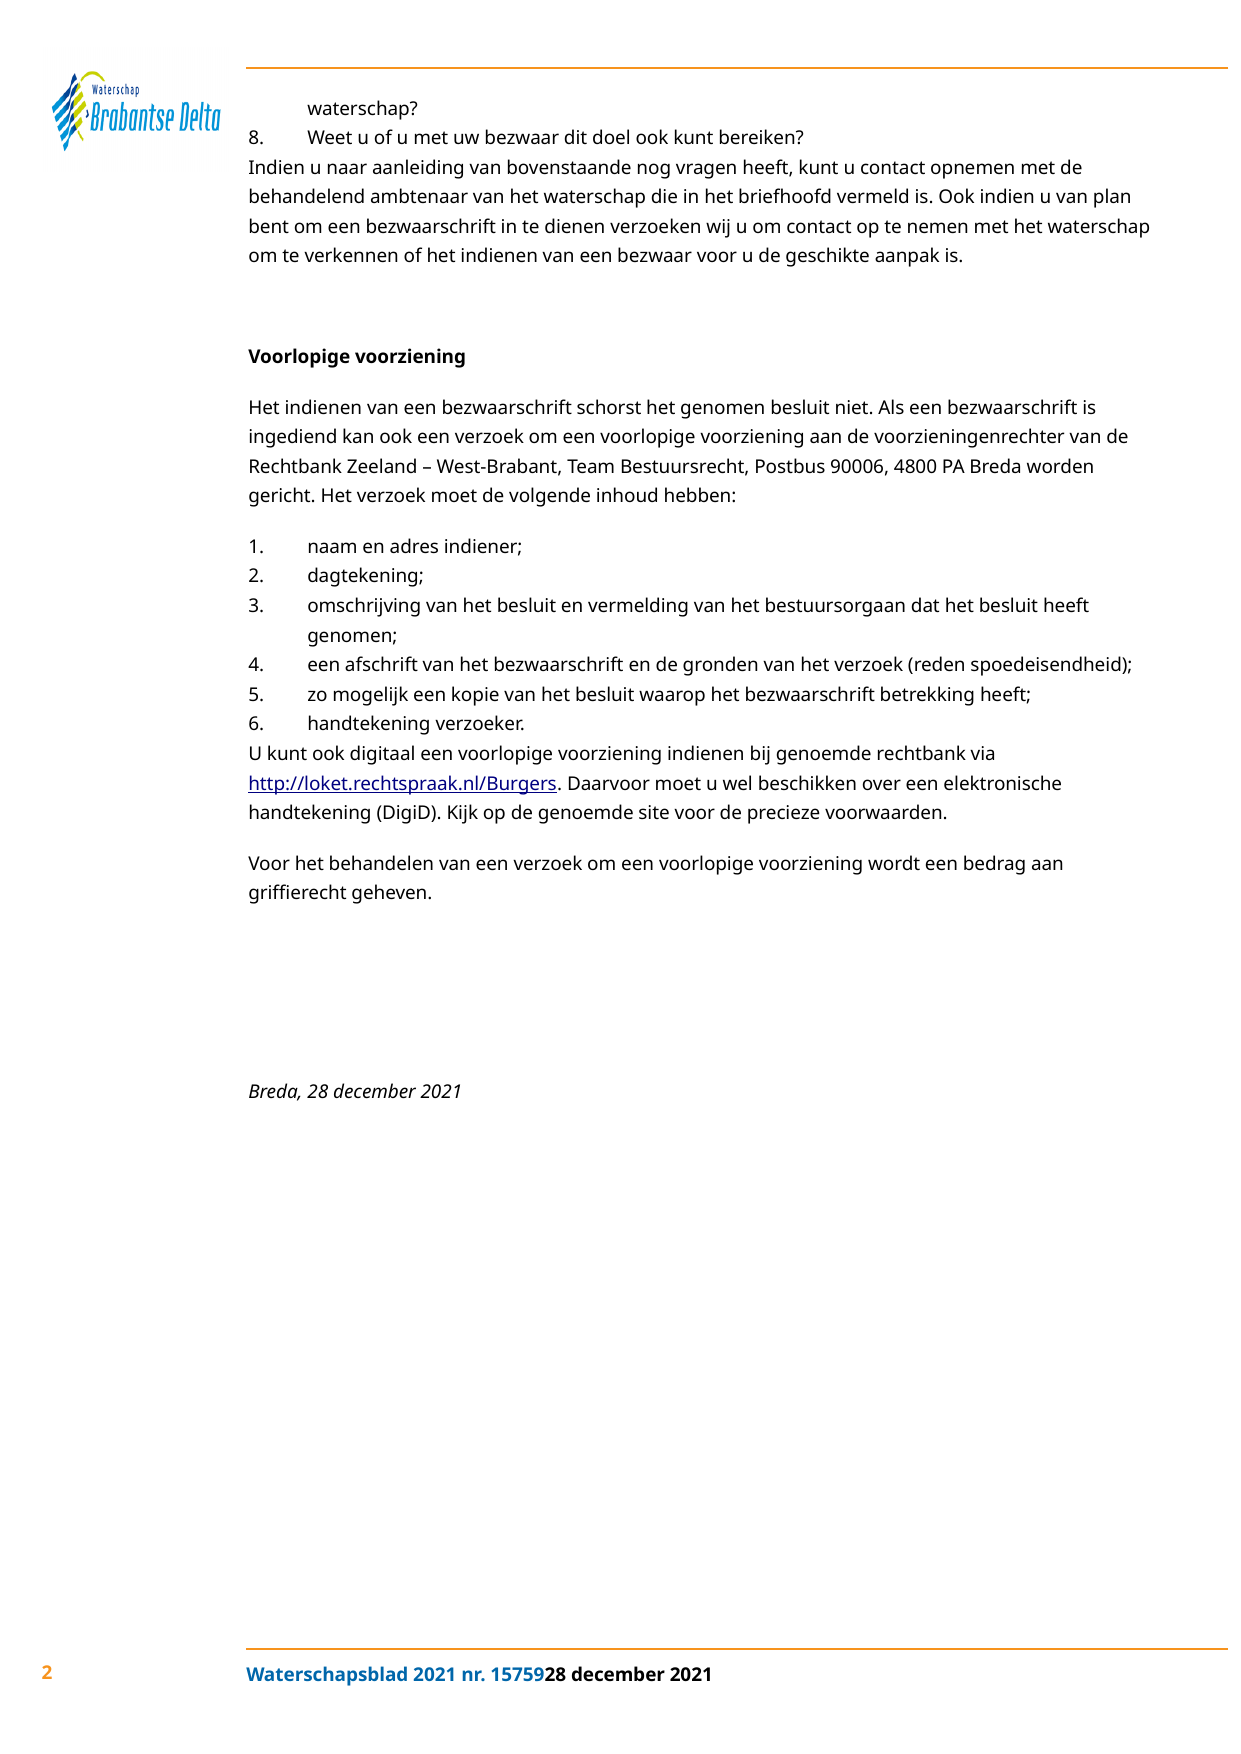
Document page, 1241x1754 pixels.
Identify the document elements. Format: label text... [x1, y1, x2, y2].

text Voorlopige voorziening [248, 343, 1152, 369]
list omschrijving van het besluit en vermelding van het bestuursorgaan dat het besluit heeft genomen; [248, 592, 1152, 648]
text Voor het behandelen van een verzoek om een voorlopige voorziening wordt een bedrag aan griffierecht geheven. [248, 850, 1152, 905]
text Het indienen van een bezwaarschrift schorst het genomen besluit niet. Als een bezwaarschrift is ingediend kan ook een verzoek om een voorlopige voorziening aan de voorzieningenrechter van de Rechtbank Zeeland – West-Brabant, Team Bestuursrecht, Postbus 90006, 4800 PA Breda worden gericht. Het verzoek moet de volgende inhoud hebben: [248, 394, 1152, 508]
list een afschrift van het bezwaarschrift en de gronden van het verzoek (reden spoedeisendheid); [248, 651, 1152, 677]
picture [41, 47, 231, 172]
list Weet u of u met uw bezwaar dit doel ook kunt bereiken? [248, 124, 1152, 150]
text Breda, 28 december 2021 [248, 1078, 1152, 1104]
text U kunt ook digitaal een voorlopige voorziening indienen bij genoemde rechtbank via http://loket.rechtspraak.nl/Burgers. Daarvoor moet u wel beschikken over een elektronische handtekening (DigiD). Kijk op de genoemde site voor de precieze voorwaarden. [248, 740, 1152, 825]
list naam en adres indiener; [248, 533, 1152, 559]
list zo mogelijk een kopie van het besluit waarop het bezwaarschrift betrekking heeft; [248, 681, 1152, 707]
list waterschap? [248, 95, 1152, 121]
list handtekening verzoeker. [248, 711, 1152, 736]
text Indien u naar aanleiding van bovenstaande nog vragen heeft, kunt u contact opnemen met de behandelend ambtenaar van het waterschap die in het briefhoofd vermeld is. Ook indien u van plan bent om een bezwaarschrift in te dienen verzoeken wij u om contact op te nemen met het waterschap om te verkennen of het indienen van een bezwaar voor u de geschikte aanpak is. [248, 154, 1152, 268]
list dagtekening; [248, 563, 1152, 588]
